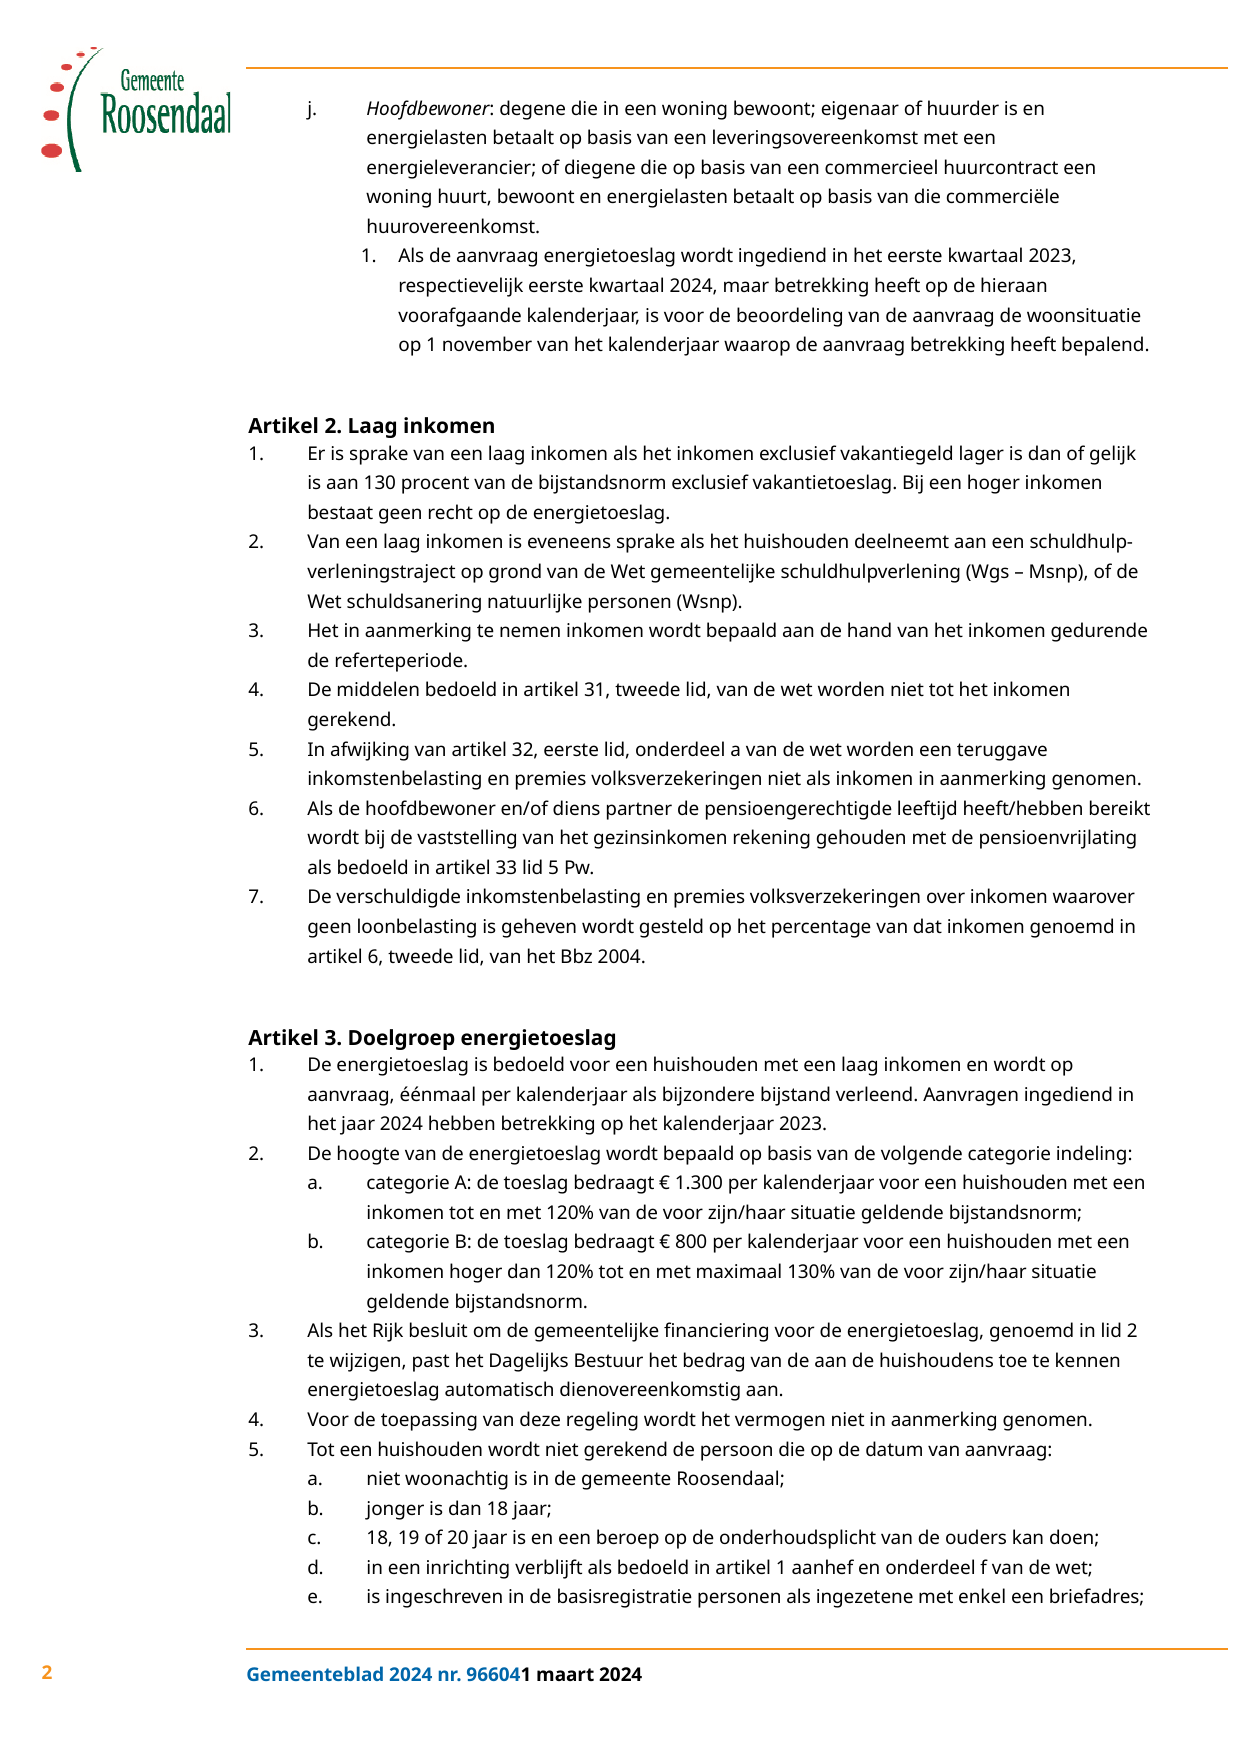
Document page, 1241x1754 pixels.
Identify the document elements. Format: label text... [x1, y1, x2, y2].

list is ingeschreven in de basisregistratie personen als ingezetene met enkel een briefadres; [307, 1584, 1152, 1609]
list Van een laag inkomen is eveneens sprake als het huishouden deelneemt aan een schuldhulp-verleningstraject op grond van de Wet gemeentelijke schuldhulpverlening (Wgs – Msnp), of de Wet schuldsanering natuurlijke personen (Wsnp). [248, 529, 1152, 613]
list Het in aanmerking te nemen inkomen wordt bepaald aan de hand van het inkomen gedurende de referteperiode. [248, 617, 1152, 673]
picture [41, 47, 231, 172]
list jonger is dan 18 jaar; [307, 1495, 1152, 1521]
list De hoogte van de energietoeslag wordt bepaald op basis van de volgende categorie indeling: [248, 1140, 1152, 1166]
list categorie B: de toeslag bedraagt € 800 per kalenderjaar voor een huishouden met een inkomen hoger dan 120% tot en met maximaal 130% van de voor zijn/haar situatie geldende bijstandsnorm. [307, 1229, 1152, 1314]
text Artikel 2. Laag inkomen [248, 411, 1152, 440]
list Er is sprake van een laag inkomen als het inkomen exclusief vakantiegeld lager is dan of gelijk is aan 130 procent van de bijstandsnorm exclusief vakantietoeslag. Bij een hoger inkomen bestaat geen recht op de energietoeslag. [248, 440, 1152, 525]
list De energietoeslag is bedoeld voor een huishouden met een laag inkomen en wordt op aanvraag, éénmaal per kalenderjaar als bijzondere bijstand verleend. Aanvragen ingediend in het jaar 2024 hebben betrekking op het kalenderjaar 2023. [248, 1051, 1152, 1136]
list in een inrichting verblijft als bedoeld in artikel 1 aanhef en onderdeel f van de wet; [307, 1554, 1152, 1580]
list Als de hoofdbewoner en/of diens partner de pensioengerechtigde leeftijd heeft/hebben bereikt wordt bij de vaststelling van het gezinsinkomen rekening gehouden met de pensioenvrijlating als bedoeld in artikel 33 lid 5 Pw. [248, 795, 1152, 880]
text Artikel 3. Doelgroep energietoeslag [248, 1023, 1152, 1051]
list Als het Rijk besluit om de gemeentelijke financiering voor de energietoeslag, genoemd in lid 2 te wijzigen, past het Dagelijks Bestuur het bedrag van de aan de huishoudens toe te kennen energietoeslag automatisch dienovereenkomstig aan. [248, 1317, 1152, 1402]
list In afwijking van artikel 32, eerste lid, onderdeel a van de wet worden een teruggave inkomstenbelasting en premies volksverzekeringen niet als inkomen in aanmerking genomen. [248, 736, 1152, 791]
list niet woonachtig is in de gemeente Roosendaal; [307, 1465, 1152, 1491]
list Hoofdbewoner: degene die in een woning bewoont; eigenaar of huurder is en energielasten betaalt op basis van een leveringsovereenkomst met een energieleverancier; of diegene die op basis van een commercieel huurcontract een woning huurt, bewoont en energielasten betaalt op basis van die commerciële huurovereenkomst. [307, 95, 1152, 239]
list categorie A: de toeslag bedraagt € 1.300 per kalenderjaar voor een huishouden met een inkomen tot en met 120% van de voor zijn/haar situatie geldende bijstandsnorm; [307, 1169, 1152, 1225]
list Voor de toepassing van deze regeling wordt het vermogen niet in aanmerking genomen. [248, 1406, 1152, 1432]
list De verschuldigde inkomstenbelasting en premies volksverzekeringen over inkomen waarover geen loonbelasting is geheven wordt gesteld op het percentage van dat inkomen genoemd in artikel 6, tweede lid, van het Bbz 2004. [248, 884, 1152, 968]
list De middelen bedoeld in artikel 31, tweede lid, van de wet worden niet tot het inkomen gerekend. [248, 677, 1152, 732]
list 18, 19 of 20 jaar is en een beroep op de onderhoudsplicht van de ouders kan doen; [307, 1524, 1152, 1550]
list Als de aanvraag energietoeslag wordt ingediend in het eerste kwartaal 2023, respectievelijk eerste kwartaal 2024, maar betrekking heeft op de hieraan voorafgaande kalenderjaar, is voor de beoordeling van de aanvraag de woonsituatie op 1 november van het kalenderjaar waarop de aanvraag betrekking heeft bepalend. [361, 243, 1152, 357]
list Tot een huishouden wordt niet gerekend de persoon die op de datum van aanvraag: [248, 1436, 1152, 1462]
